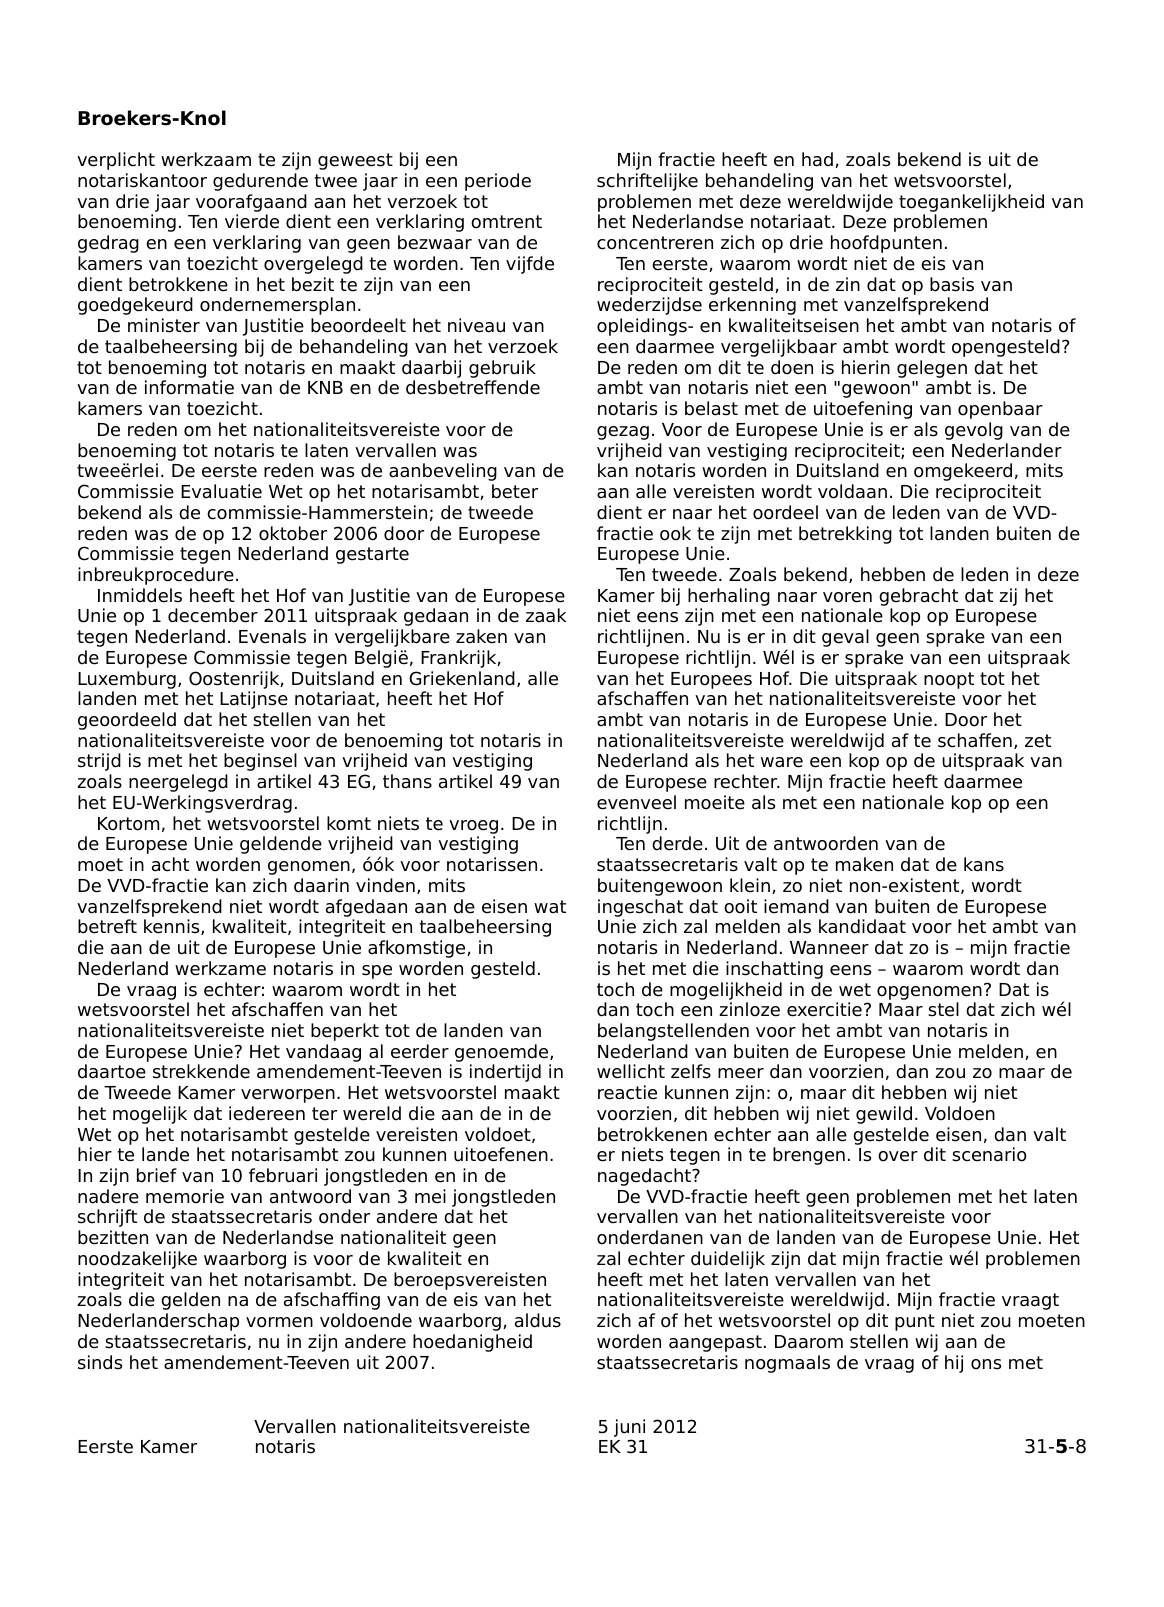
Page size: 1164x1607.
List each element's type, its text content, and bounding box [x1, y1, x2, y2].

text De reden om het nationaliteitsvereiste voor de benoeming tot notaris te laten vervallen was tweeërlei. De eerste reden was de aanbeveling van de Commissie Evaluatie Wet op het notarisambt, beter bekend als de commissie-Hammerstein; de tweede reden was de op 12 oktober 2006 door de Europese Commissie tegen Nederland gestarte inbreukprocedure. [77, 420, 567, 586]
text De VVD-fractie heeft geen problemen met het laten vervallen van het nationaliteitsvereiste voor onderdanen van de landen van de Europese Unie. Het zal echter duidelijk zijn dat mijn fractie wél problemen heeft met het laten vervallen van het nationaliteitsvereiste wereldwijd. Mijn fractie vraagt zich af of het wetsvoorstel op dit punt niet zou moeten worden aangepast. Daarom stellen wij aan de staatssecretaris nogmaals de vraag of hij ons met [596, 1187, 1087, 1373]
text Inmiddels heeft het Hof van Justitie van de Europese Unie op 1 december 2011 uitspraak gedaan in de zaak tegen Nederland. Evenals in vergelijkbare zaken van de Europese Commissie tegen België, Frankrijk, Luxemburg, Oostenrijk, Duitsland en Griekenland, alle landen met het Latijnse notariaat, heeft het Hof geoordeeld dat het stellen van het nationaliteitsvereiste voor de benoeming tot notaris in strijd is met het beginsel van vrijheid van vestiging zoals neergelegd in artikel 43 EG, thans artikel 49 van het EU-Werkingsverdrag. [77, 586, 567, 813]
text Ten derde. Uit de antwoorden van de staatssecretaris valt op te maken dat de kans buitengewoon klein, zo niet non-existent, wordt ingeschat dat ooit iemand van buiten de Europese Unie zich zal melden als kandidaat voor het ambt van notaris in Nederland. Wanneer dat zo is – mijn fractie is het met die inschatting eens – waarom wordt dan toch de mogelijkheid in de wet opgenomen? Dat is dan toch een zinloze exercitie? Maar stel dat zich wél belangstellenden voor het ambt van notaris in Nederland van buiten de Europese Unie melden, en wellicht zelfs meer dan voorzien, dan zou zo maar de reactie kunnen zijn: o, maar dit hebben wij niet voorzien, dit hebben wij niet gewild. Voldoen betrokkenen echter aan alle gestelde eisen, dan valt er niets tegen in te brengen. Is over dit scenario nagedacht? [596, 834, 1087, 1187]
text verplicht werkzaam te zijn geweest bij een notariskantoor gedurende twee jaar in een periode van drie jaar voorafgaand aan het verzoek tot benoeming. Ten vierde dient een verklaring omtrent gedrag en een verklaring van geen bezwaar van de kamers van toezicht overgelegd te worden. Ten vijfde dient betrokkene in het bezit te zijn van een goedgekeurd ondernemersplan. [77, 150, 567, 316]
text Kortom, het wetsvoorstel komt niets te vroeg. De in de Europese Unie geldende vrijheid van vestiging moet in acht worden genomen, óók voor notarissen. De VVD-fractie kan zich daarin vinden, mits vanzelfsprekend niet wordt afgedaan aan de eisen wat betreft kennis, kwaliteit, integriteit en taalbeheersing die aan de uit de Europese Unie afkomstige, in Nederland werkzame notaris in spe worden gesteld. [77, 813, 567, 979]
text De minister van Justitie beoordeelt het niveau van de taalbeheersing bij de behandeling van het verzoek tot benoeming tot notaris en maakt daarbij gebruik van de informatie van de KNB en de desbetreffende kamers van toezicht. [77, 316, 567, 420]
text Mijn fractie heeft en had, zoals bekend is uit de schriftelijke behandeling van het wetsvoorstel, problemen met deze wereldwijde toegankelijkheid van het Nederlandse notariaat. Deze problemen concentreren zich op drie hoofdpunten. [596, 150, 1087, 254]
text Ten eerste, waarom wordt niet de eis van reciprociteit gesteld, in de zin dat op basis van wederzijdse erkenning met vanzelfsprekend opleidings- en kwaliteitseisen het ambt van notaris of een daarmee vergelijkbaar ambt wordt opengesteld? De reden om dit te doen is hierin gelegen dat het ambt van notaris niet een "gewoon" ambt is. De notaris is belast met de uitoefening van openbaar gezag. Voor de Europese Unie is er als gevolg van de vrijheid van vestiging reciprociteit; een Nederlander kan notaris worden in Duitsland en omgekeerd, mits aan alle vereisten wordt voldaan. Die reciprociteit dient er naar het oordeel van de leden van de VVD-fractie ook te zijn met betrekking tot landen buiten de Europese Unie. [596, 254, 1087, 565]
text Ten tweede. Zoals bekend, hebben de leden in deze Kamer bij herhaling naar voren gebracht dat zij het niet eens zijn met een nationale kop op Europese richtlijnen. Nu is er in dit geval geen sprake van een Europese richtlijn. Wél is er sprake van een uitspraak van het Europees Hof. Die uitspraak noopt tot het afschaffen van het nationaliteitsvereiste voor het ambt van notaris in de Europese Unie. Door het nationaliteitsvereiste wereldwijd af te schaffen, zet Nederland als het ware een kop op de uitspraak van de Europese rechter. Mijn fractie heeft daarmee evenveel moeite als met een nationale kop op een richtlijn. [596, 565, 1087, 834]
text De vraag is echter: waarom wordt in het wetsvoorstel het afschaffen van het nationaliteitsvereiste niet beperkt tot de landen van de Europese Unie? Het vandaag al eerder genoemde, daartoe strekkende amendement-Teeven is indertijd in de Tweede Kamer verworpen. Het wetsvoorstel maakt het mogelijk dat iedereen ter wereld die aan de in de Wet op het notarisambt gestelde vereisten voldoet, hier te lande het notarisambt zou kunnen uitoefenen. In zijn brief van 10 februari jongstleden en in de nadere memorie van antwoord van 3 mei jongstleden schrijft de staatssecretaris onder andere dat het bezitten van de Nederlandse nationaliteit geen noodzakelijke waarborg is voor de kwaliteit en integriteit van het notarisambt. De beroepsvereisten zoals die gelden na de afschaffing van de eis van het Nederlanderschap vormen voldoende waarborg, aldus de staatssecretaris, nu in zijn andere hoedanigheid sinds het amendement-Teeven uit 2007. [77, 979, 567, 1373]
